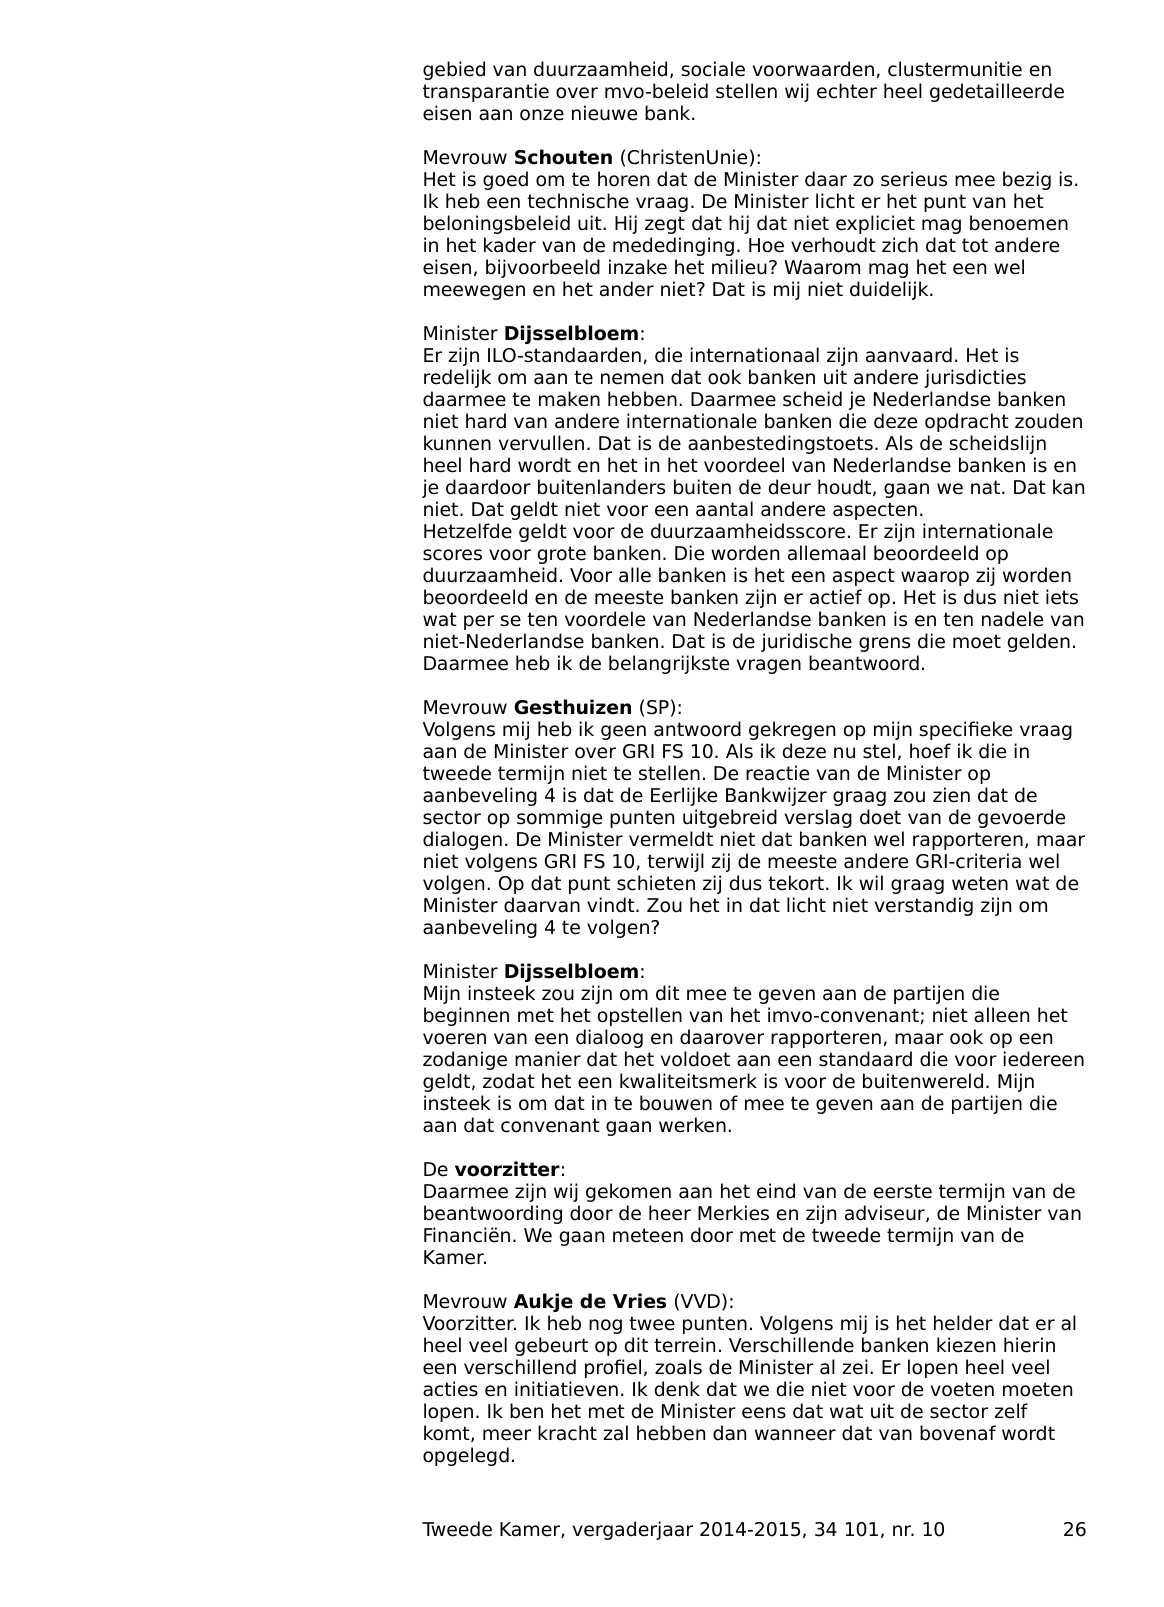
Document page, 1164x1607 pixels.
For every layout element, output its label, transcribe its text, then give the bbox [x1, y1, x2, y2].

text Het is goed om te horen dat de Minister daar zo serieus mee bezig is. Ik heb een technische vraag. De Minister licht er het punt van het beloningsbeleid uit. Hij zegt dat hij dat niet expliciet mag benoemen in het kader van de mededinging. Hoe verhoudt zich dat tot andere eisen, bijvoorbeeld inzake het milieu? Waarom mag het een wel meewegen en het ander niet? Dat is mij niet duidelijk. [422, 169, 1087, 301]
text Daarmee heb ik de belangrijkste vragen beantwoord. [422, 653, 1087, 675]
text Mevrouw Gesthuizen (SP): [422, 697, 1087, 719]
text Hetzelfde geldt voor de duurzaamheidsscore. Er zijn internationale scores voor grote banken. Die worden allemaal beoordeeld op duurzaamheid. Voor alle banken is het een aspect waarop zij worden beoordeeld en de meeste banken zijn er actief op. Het is dus niet iets wat per se ten voordele van Nederlandse banken is en ten nadele van niet-Nederlandse banken. Dat is de juridische grens die moet gelden. [422, 521, 1087, 653]
text Minister Dijsselbloem: [422, 323, 1087, 345]
text Voorzitter. Ik heb nog twee punten. Volgens mij is het helder dat er al heel veel gebeurt op dit terrein. Verschillende banken kiezen hierin een verschillend profiel, zoals de Minister al zei. Er lopen heel veel acties en initiatieven. Ik denk dat we die niet voor de voeten moeten lopen. Ik ben het met de Minister eens dat wat uit de sector zelf komt, meer kracht zal hebben dan wanneer dat van bovenaf wordt opgelegd. [422, 1313, 1087, 1467]
text Minister Dijsselbloem: [422, 961, 1087, 983]
text Er zijn ILO-standaarden, die internationaal zijn aanvaard. Het is redelijk om aan te nemen dat ook banken uit andere jurisdicties daarmee te maken hebben. Daarmee scheid je Nederlandse banken niet hard van andere internationale banken die deze opdracht zouden kunnen vervullen. Dat is de aanbestedingstoets. Als de scheidslijn heel hard wordt en het in het voordeel van Nederlandse banken is en je daardoor buitenlanders buiten de deur houdt, gaan we nat. Dat kan niet. Dat geldt niet voor een aantal andere aspecten. [422, 345, 1087, 521]
text Mijn insteek zou zijn om dit mee te geven aan de partijen die beginnen met het opstellen van het imvo-convenant; niet alleen het voeren van een dialoog en daarover rapporteren, maar ook op een zodanige manier dat het voldoet aan een standaard die voor iedereen geldt, zodat het een kwaliteitsmerk is voor de buitenwereld. Mijn insteek is om dat in te bouwen of mee te geven aan de partijen die aan dat convenant gaan werken. [422, 983, 1087, 1137]
text Daarmee zijn wij gekomen aan het eind van de eerste termijn van de beantwoording door de heer Merkies en zijn adviseur, de Minister van Financiën. We gaan meteen door met de tweede termijn van de Kamer. [422, 1181, 1087, 1269]
text Mevrouw Aukje de Vries (VVD): [422, 1291, 1087, 1313]
text De voorzitter: [422, 1159, 1087, 1181]
text Volgens mij heb ik geen antwoord gekregen op mijn specifieke vraag aan de Minister over GRI FS 10. Als ik deze nu stel, hoef ik die in tweede termijn niet te stellen. De reactie van de Minister op aanbeveling 4 is dat de Eerlijke Bankwijzer graag zou zien dat de sector op sommige punten uitgebreid verslag doet van de gevoerde dialogen. De Minister vermeldt niet dat banken wel rapporteren, maar niet volgens GRI FS 10, terwijl zij de meeste andere GRI-criteria wel volgen. Op dat punt schieten zij dus tekort. Ik wil graag weten wat de Minister daarvan vindt. Zou het in dat licht niet verstandig zijn om aanbeveling 4 te volgen? [422, 719, 1087, 939]
text Mevrouw Schouten (ChristenUnie): [422, 147, 1087, 169]
text gebied van duurzaamheid, sociale voorwaarden, clustermunitie en transparantie over mvo-beleid stellen wij echter heel gedetailleerde eisen aan onze nieuwe bank. [422, 59, 1087, 125]
